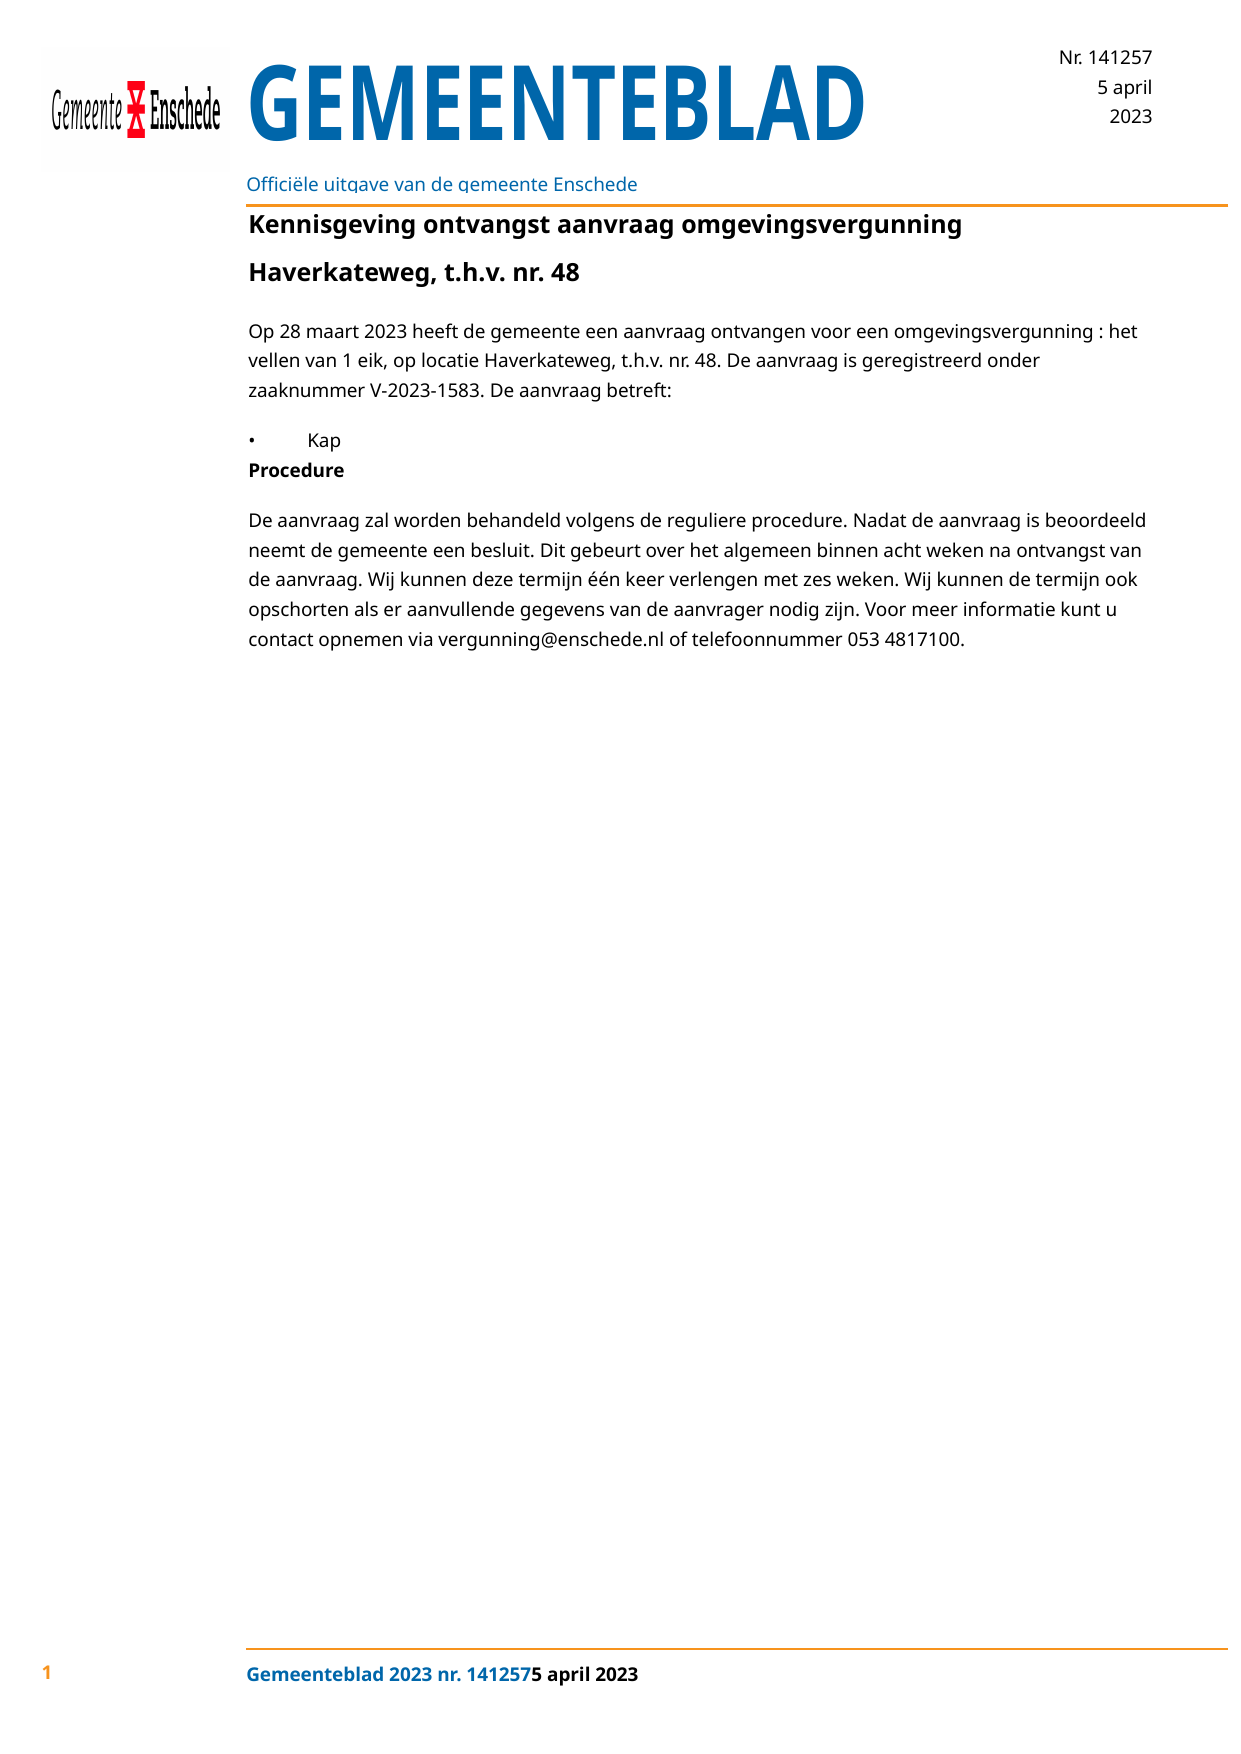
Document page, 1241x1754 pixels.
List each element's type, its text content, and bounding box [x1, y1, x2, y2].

picture [41, 47, 231, 172]
text De aanvraag zal worden behandeld volgens de reguliere procedure. Nadat de aanvraag is beoordeeld neemt de gemeente een besluit. Dit gebeurt over het algemeen binnen acht weken na ontvangst van de aanvraag. Wij kunnen deze termijn één keer verlengen met zes weken. Wij kunnen de termijn ook opschorten als er aanvullende gegevens van de aanvrager nodig zijn. Voor meer informatie kunt u contact opnemen via vergunning@enschede.nl of telefoonnummer 053 4817100. [248, 507, 1152, 652]
text Op 28 maart 2023 heeft de gemeente een aanvraag ontvangen voor een omgevingsvergunning : het vellen van 1 eik, op locatie Haverkateweg, t.h.v. nr. 48. De aanvraag is geregistreerd onder zaaknummer V-2023-1583. De aanvraag betreft: [248, 318, 1152, 403]
list Kap [248, 427, 1152, 453]
text Procedure [248, 457, 1152, 483]
text Kennisgeving ontvangst aanvraag omgevingsvergunning Haverkateweg, t.h.v. nr. 48 [248, 207, 1152, 288]
